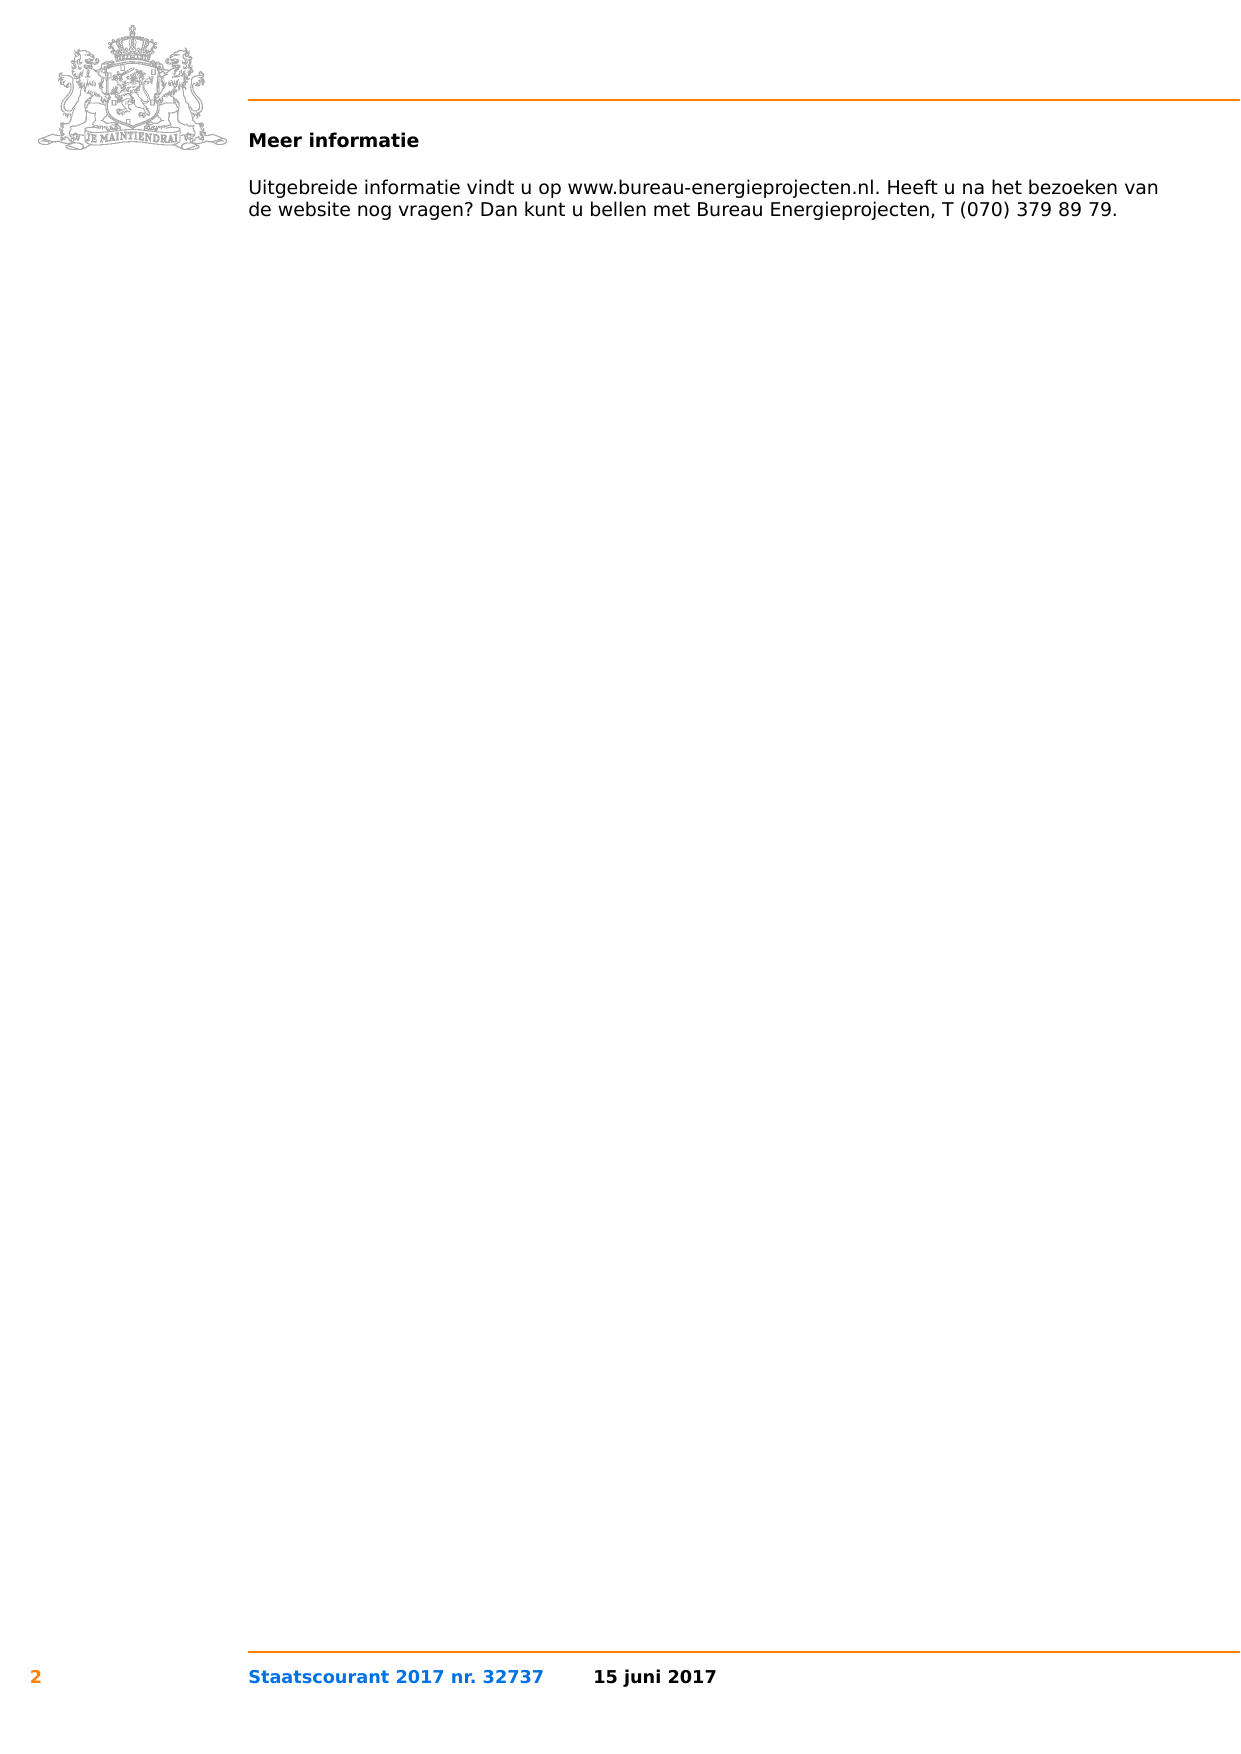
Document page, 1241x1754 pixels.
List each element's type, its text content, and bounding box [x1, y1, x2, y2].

picture [38, 25, 227, 150]
text Uitgebreide informatie vindt u op www.bureau-energieprojecten.nl. Heeft u na het bezoeken van de website nog vragen? Dan kunt u bellen met Bureau Energieprojecten, T (070) 379 89 79. [248, 177, 1163, 221]
subtitle Meer informatie [248, 130, 1163, 152]
